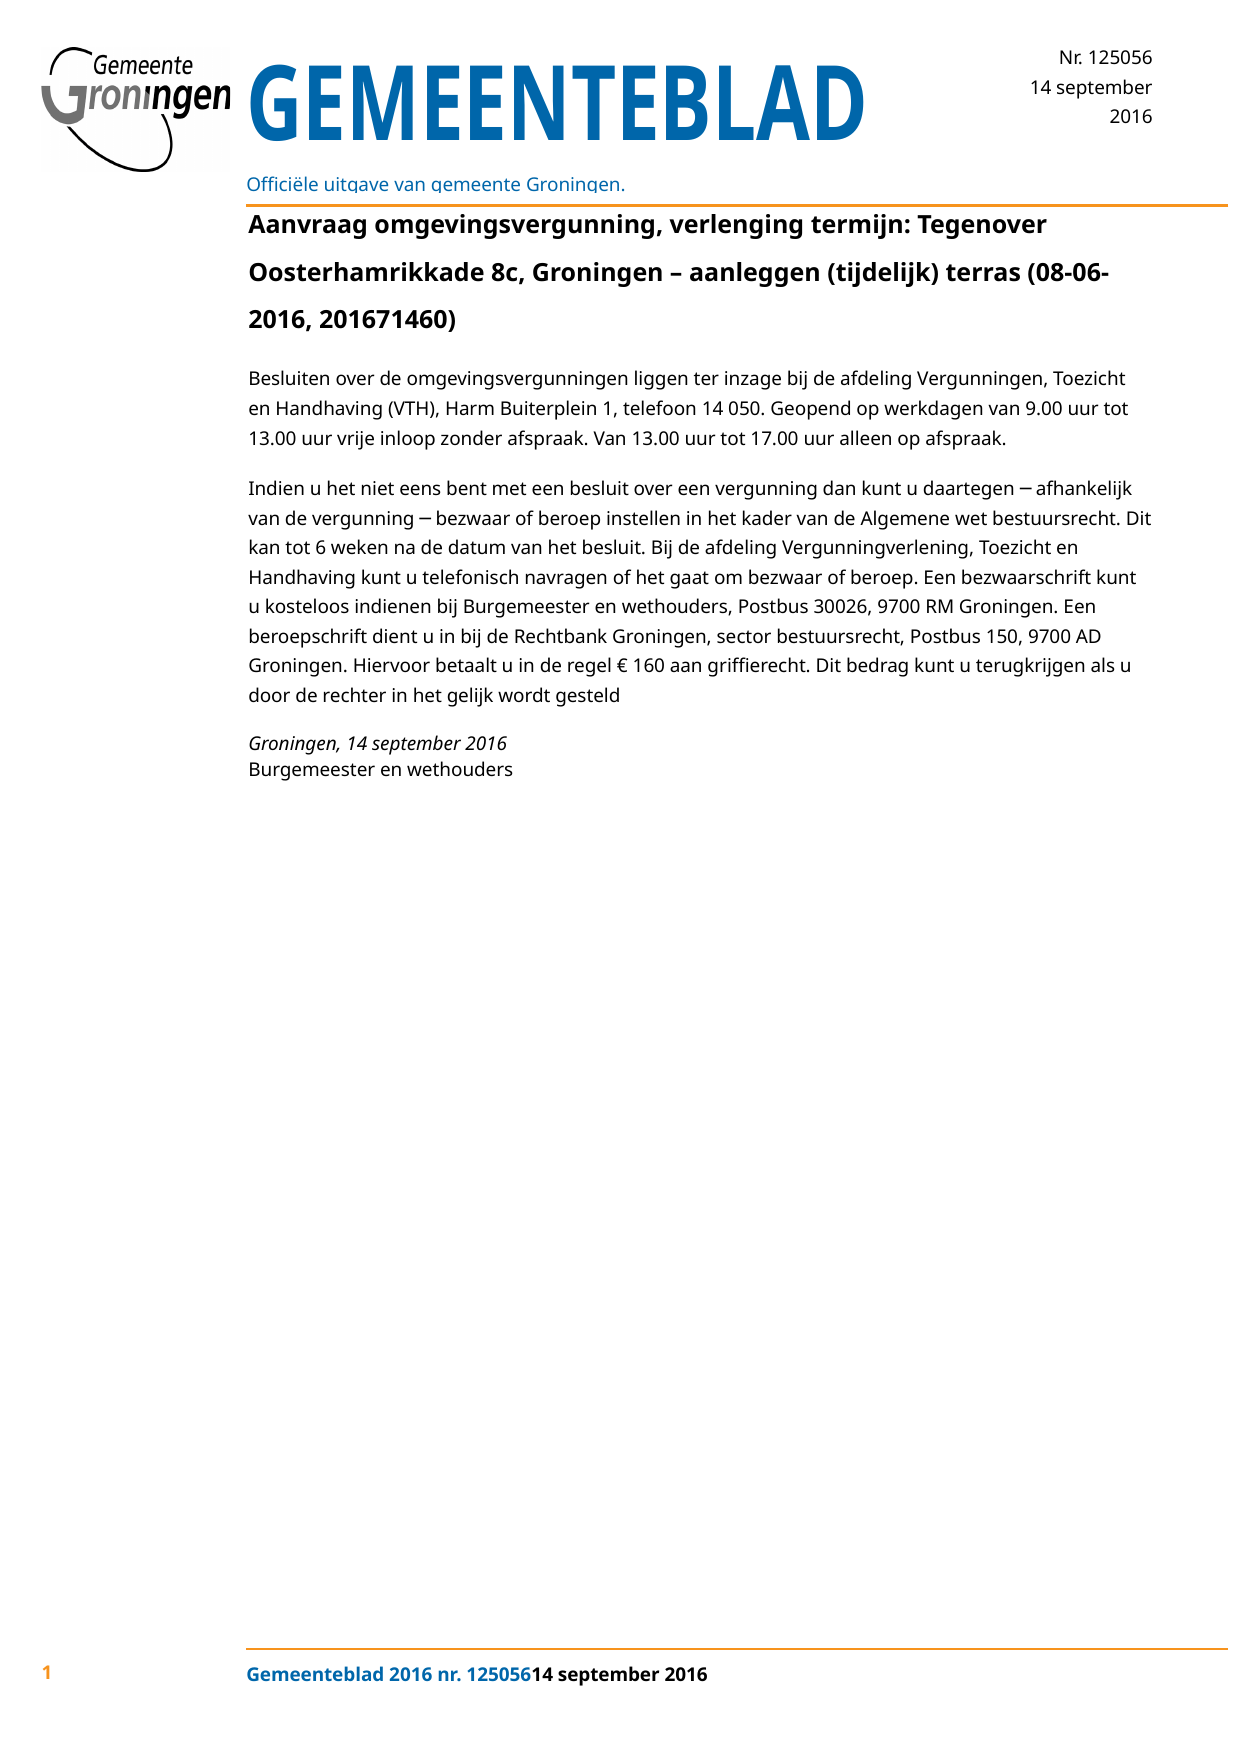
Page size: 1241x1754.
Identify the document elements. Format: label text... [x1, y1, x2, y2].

text Groningen, 14 september 2016 [248, 730, 1152, 756]
text Besluiten over de omgevingsvergunningen liggen ter inzage bij de afdeling Vergunningen, Toezicht en Handhaving (VTH), Harm Buiterplein 1, telefoon 14 050. Geopend op werkdagen van 9.00 uur tot 13.00 uur vrije inloop zonder afspraak. Van 13.00 uur tot 17.00 uur alleen op afspraak. [248, 366, 1152, 450]
text Indien u het niet eens bent met een besluit over een vergunning dan kunt u daartegen ─ afhankelijk van de vergunning ─ bezwaar of beroep instellen in het kader van de Algemene wet bestuursrecht. Dit kan tot 6 weken na de datum van het besluit. Bij de afdeling Vergunningverlening, Toezicht en Handhaving kunt u telefonisch navragen of het gaat om bezwaar of beroep. Een bezwaarschrift kunt u kosteloos indienen bij Burgemeester en wethouders, Postbus 30026, 9700 RM Groningen. Een beroepschrift dient u in bij de Rechtbank Groningen, sector bestuursrecht, Postbus 150, 9700 AD Groningen. Hiervoor betaalt u in de regel € 160 aan griffierecht. Dit bedrag kunt u terugkrijgen als u door de rechter in het gelijk wordt gesteld [248, 475, 1152, 708]
picture [41, 47, 231, 172]
text Aanvraag omgevingsvergunning, verlenging termijn: Tegenover Oosterhamrikkade 8c, Groningen – aanleggen (tijdelijk) terras (08-06-2016, 201671460) [248, 207, 1152, 336]
text Burgemeester en wethouders [248, 756, 1152, 781]
